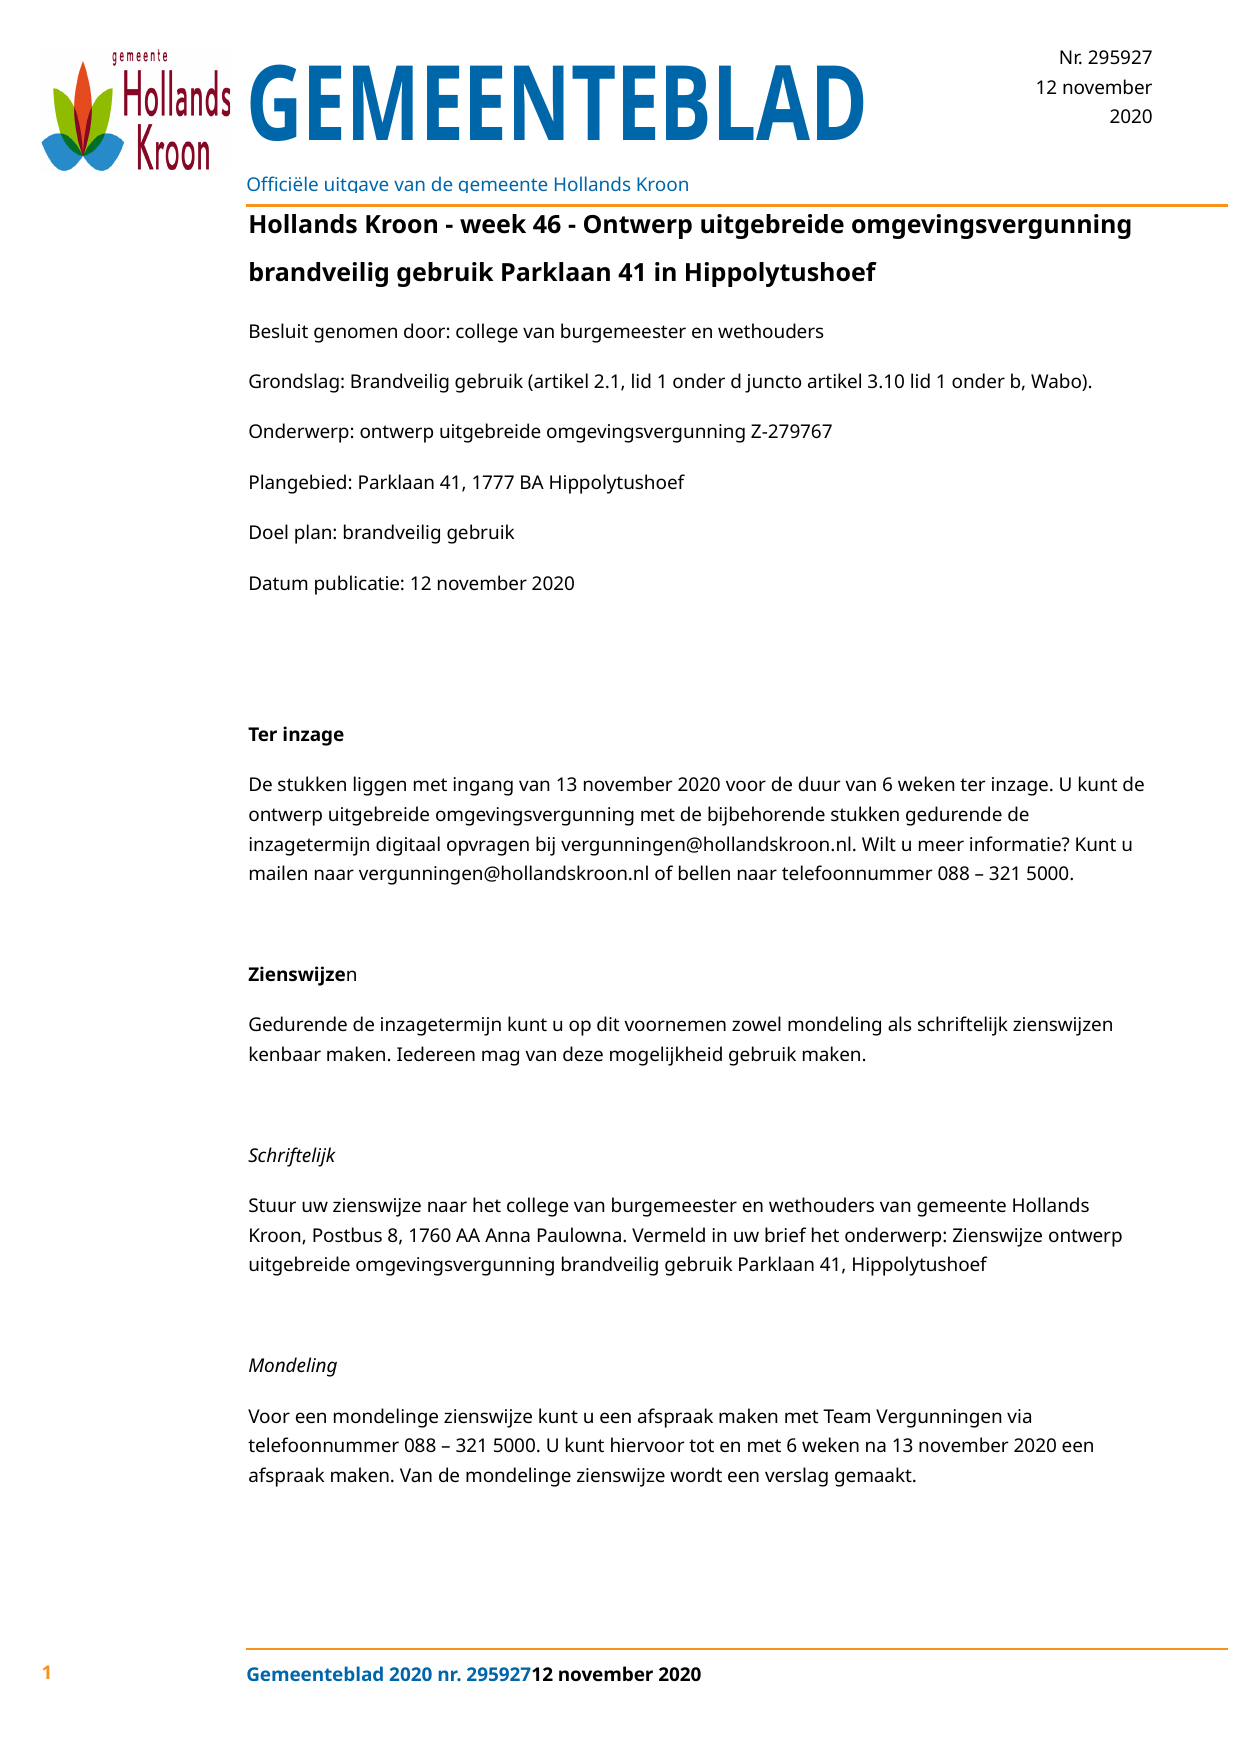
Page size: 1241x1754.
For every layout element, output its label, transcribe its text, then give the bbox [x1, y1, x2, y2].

text Zienswijzen [248, 961, 1152, 987]
text Ter inzage [248, 721, 1152, 747]
text Schriftelijk [248, 1142, 1152, 1168]
text Besluit genomen door: college van burgemeester en wethouders [248, 318, 1152, 344]
text Grondslag: Brandveilig gebruik (artikel 2.1, lid 1 onder d juncto artikel 3.10 lid 1 onder b, Wabo). [248, 368, 1152, 394]
text Datum publicatie: 12 november 2020 [248, 570, 1152, 596]
text De stukken liggen met ingang van 13 november 2020 voor de duur van 6 weken ter inzage. U kunt de ontwerp uitgebreide omgevingsvergunning met de bijbehorende stukken gedurende de inzagetermijn digitaal opvragen bij vergunningen@hollandskroon.nl. Wilt u meer informatie? Kunt u mailen naar vergunningen@hollandskroon.nl of bellen naar telefoonnummer 088 – 321 5000. [248, 772, 1152, 886]
picture [41, 47, 231, 172]
text Hollands Kroon - week 46 - Ontwerp uitgebreide omgevingsvergunning brandveilig gebruik Parklaan 41 in Hippolytushoef [248, 207, 1152, 288]
text Plangebied: Parklaan 41, 1777 BA Hippolytushoef [248, 469, 1152, 495]
text Mondeling [248, 1352, 1152, 1378]
text Doel plan: brandveilig gebruik [248, 519, 1152, 545]
text Onderwerp: ontwerp uitgebreide omgevingsvergunning Z-279767 [248, 419, 1152, 444]
text Gedurende de inzagetermijn kunt u op dit voornemen zowel mondeling als schriftelijk zienswijzen kenbaar maken. Iedereen mag van deze mogelijkheid gebruik maken. [248, 1012, 1152, 1067]
text Stuur uw zienswijze naar het college van burgemeester en wethouders van gemeente Hollands Kroon, Postbus 8, 1760 AA Anna Paulowna. Vermeld in uw brief het onderwerp: Zienswijze ontwerp uitgebreide omgevingsvergunning brandveilig gebruik Parklaan 41, Hippolytushoef [248, 1192, 1152, 1277]
text Voor een mondelinge zienswijze kunt u een afspraak maken met Team Vergunningen via telefoonnummer 088 – 321 5000. U kunt hiervoor tot en met 6 weken na 13 november 2020 een afspraak maken. Van de mondelinge zienswijze wordt een verslag gemaakt. [248, 1403, 1152, 1488]
